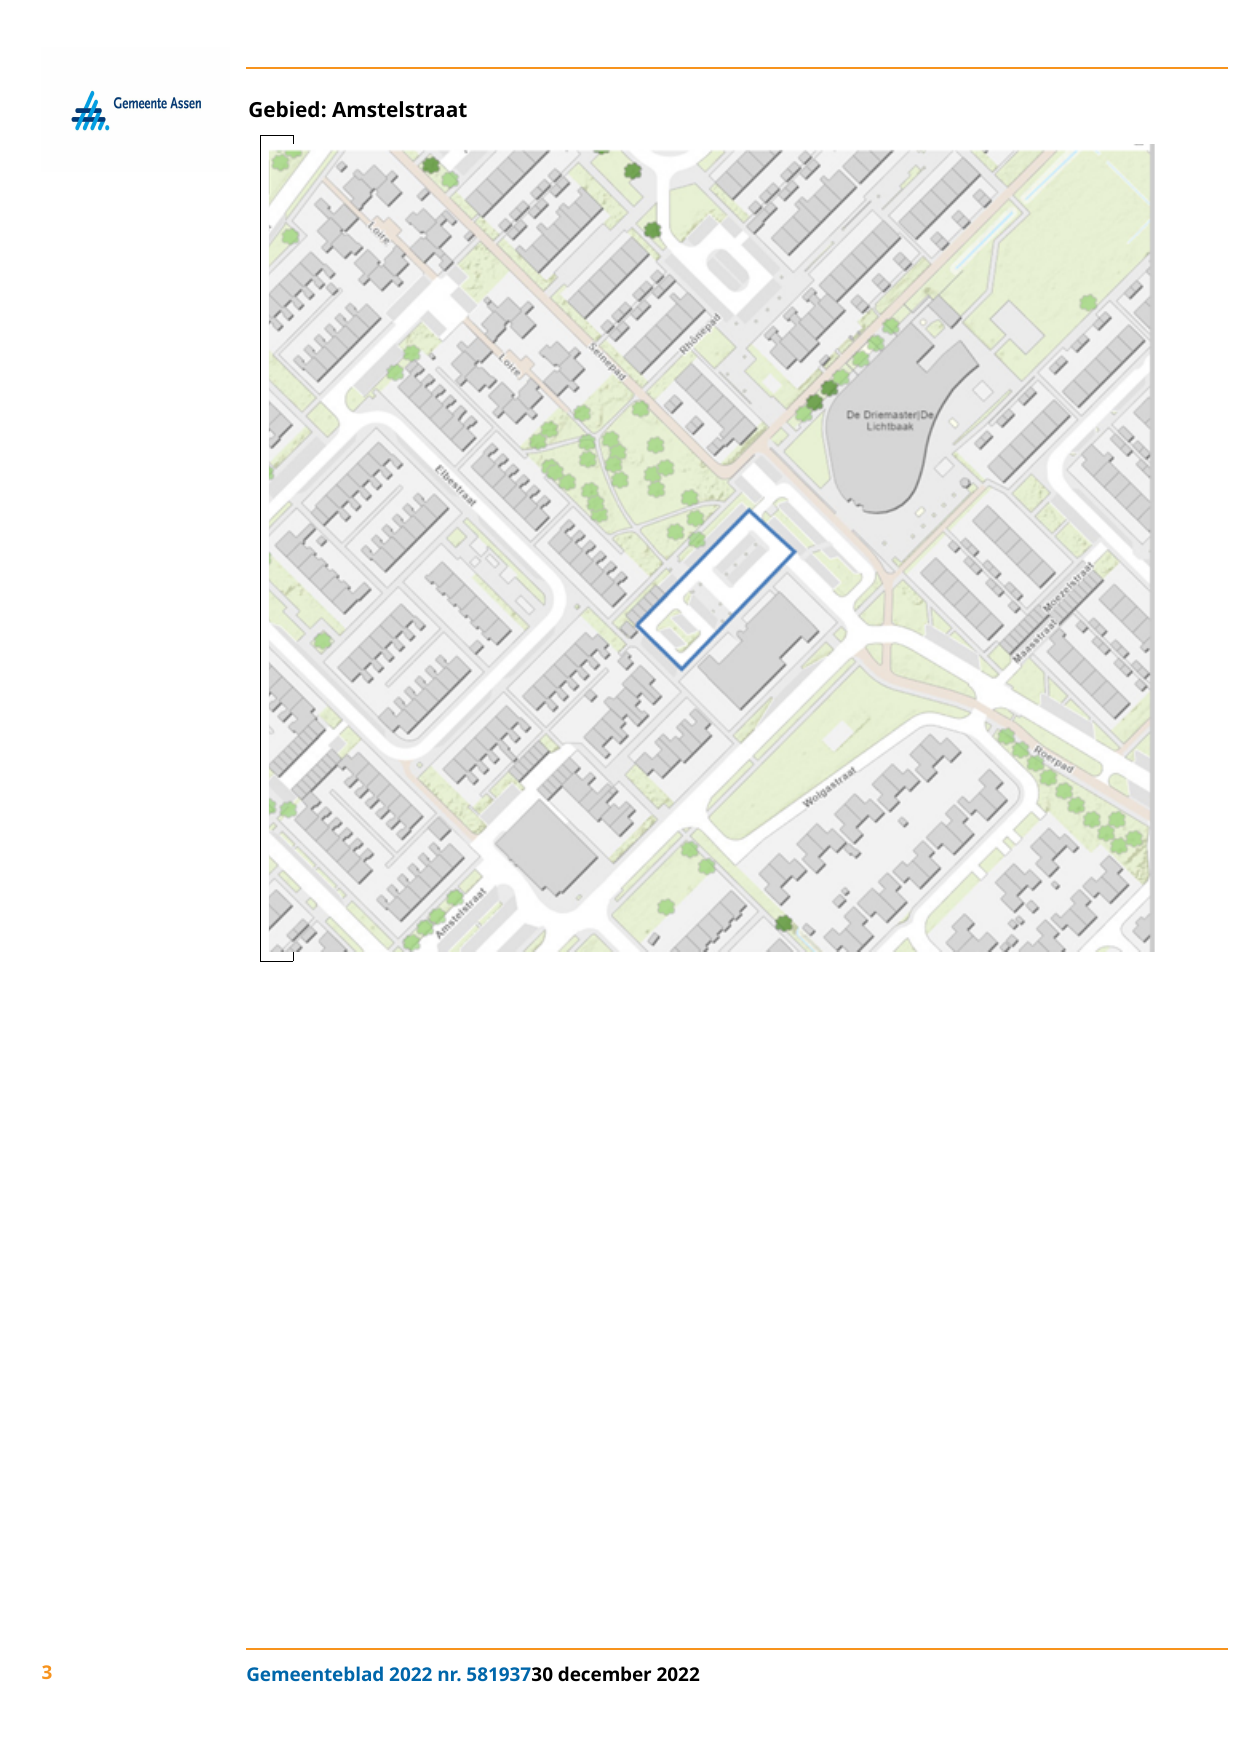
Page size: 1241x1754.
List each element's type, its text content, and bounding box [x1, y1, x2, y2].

picture [268, 144, 1155, 952]
text Gebied: Amstelstraat [248, 95, 1152, 123]
picture [41, 47, 231, 172]
